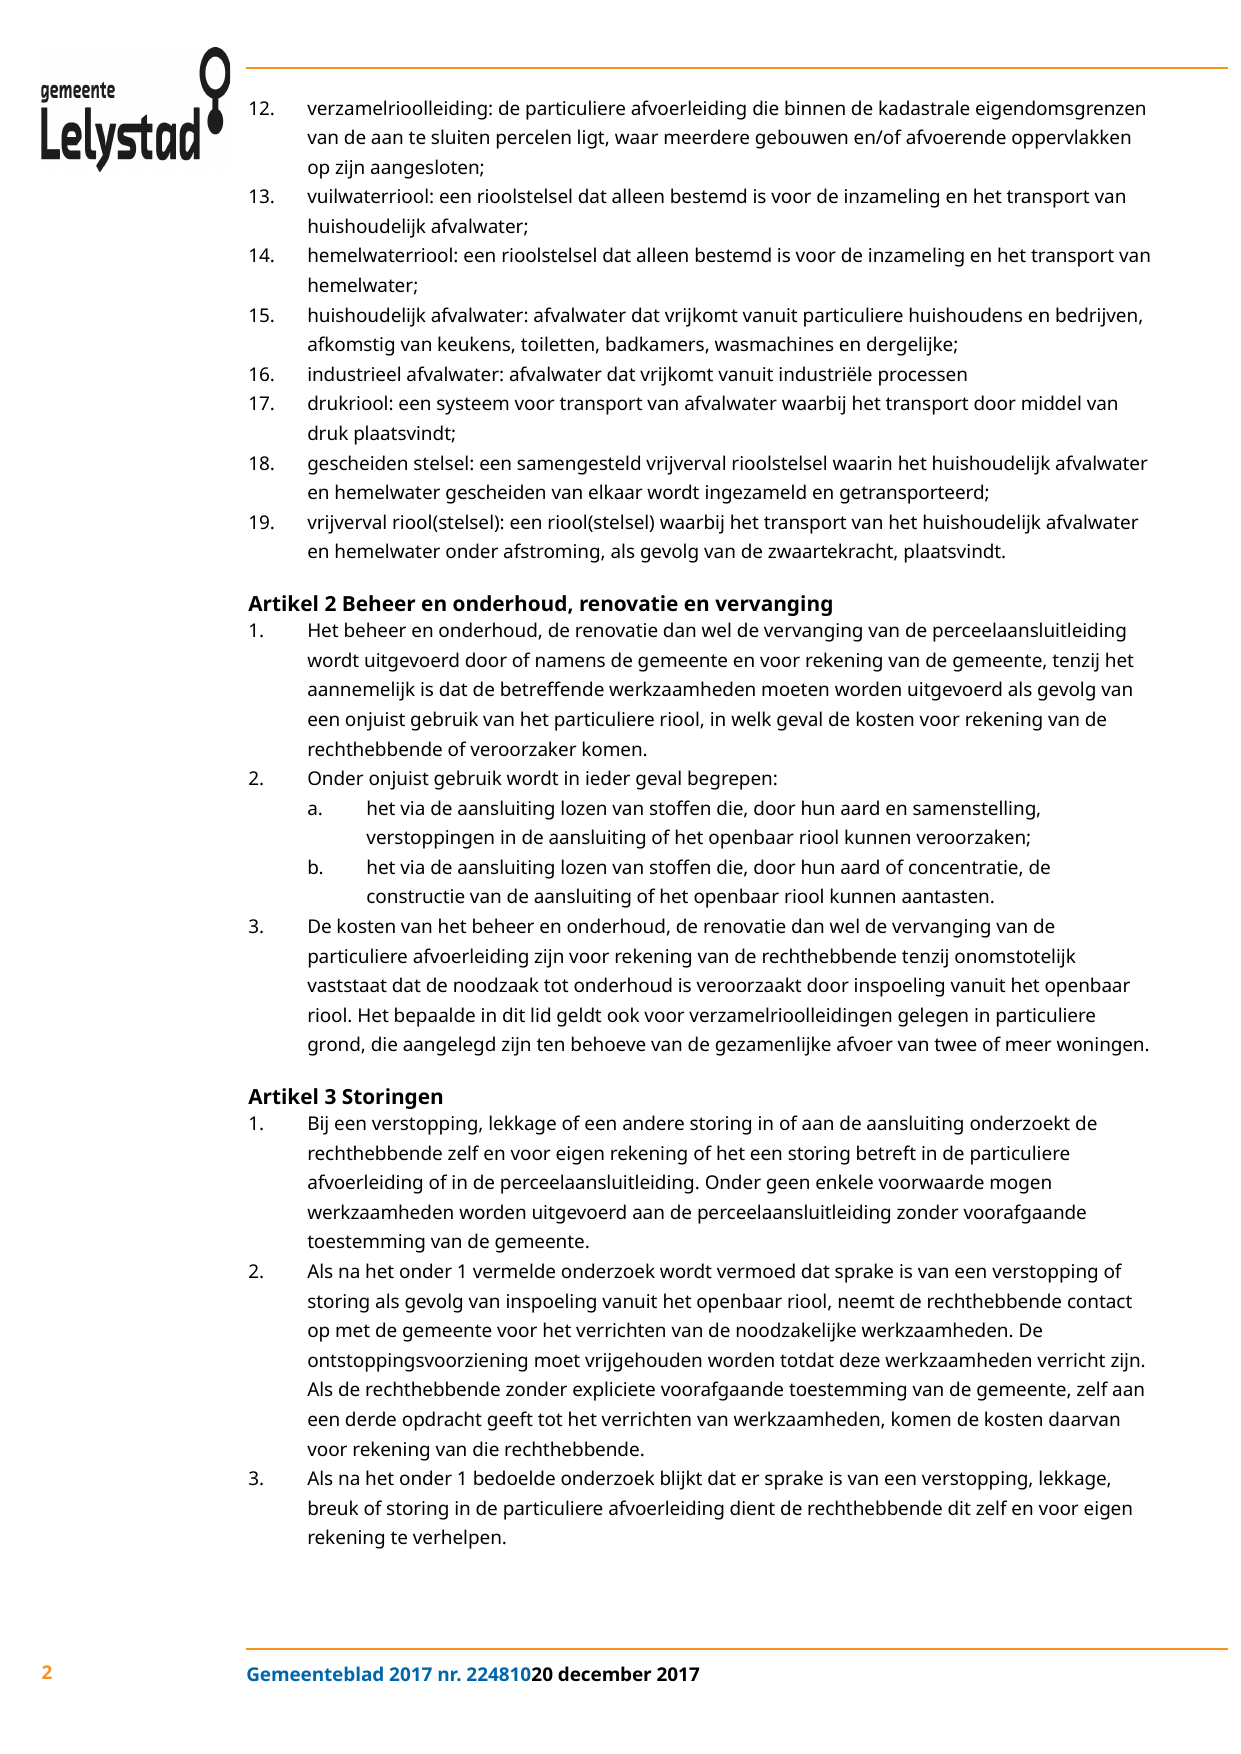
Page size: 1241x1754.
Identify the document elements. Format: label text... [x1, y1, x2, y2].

list Als na het onder 1 bedoelde onderzoek blijkt dat er sprake is van een verstopping, lekkage, breuk of storing in de particuliere afvoerleiding dient de rechthebbende dit zelf en voor eigen rekening te verhelpen. [248, 1465, 1152, 1550]
list Onder onjuist gebruik wordt in ieder geval begrepen: [248, 765, 1152, 791]
list het via de aansluiting lozen van stoffen die, door hun aard en samenstelling, verstoppingen in de aansluiting of het openbaar riool kunnen veroorzaken; [307, 795, 1152, 850]
list verzamelrioolleiding: de particuliere afvoerleiding die binnen de kadastrale eigendomsgrenzen van de aan te sluiten percelen ligt, waar meerdere gebouwen en/of afvoerende oppervlakken op zijn aangesloten; [248, 95, 1152, 180]
list Bij een verstopping, lekkage of een andere storing in of aan de aansluiting onderzoekt de rechthebbende zelf en voor eigen rekening of het een storing betreft in de particuliere afvoerleiding of in de perceelaansluitleiding. Onder geen enkele voorwaarde mogen werkzaamheden worden uitgevoerd aan de perceelaansluitleiding zonder voorafgaande toestemming van de gemeente. [248, 1110, 1152, 1254]
list hemelwaterriool: een rioolstelsel dat alleen bestemd is voor de inzameling en het transport van hemelwater; [248, 243, 1152, 298]
list vrijverval riool(stelsel): een riool(stelsel) waarbij het transport van het huishoudelijk afvalwater en hemelwater onder afstroming, als gevolg van de zwaartekracht, plaatsvindt. [248, 509, 1152, 564]
list huishoudelijk afvalwater: afvalwater dat vrijkomt vanuit particuliere huishoudens en bedrijven, afkomstig van keukens, toiletten, badkamers, wasmachines en dergelijke; [248, 302, 1152, 357]
list vuilwaterriool: een rioolstelsel dat alleen bestemd is voor de inzameling en het transport van huishoudelijk afvalwater; [248, 183, 1152, 239]
list De kosten van het beheer en onderhoud, de renovatie dan wel de vervanging van de particuliere afvoerleiding zijn voor rekening van de rechthebbende tenzij onomstotelijk vaststaat dat de noodzaak tot onderhoud is veroorzaakt door inspoeling vanuit het openbaar riool. Het bepaalde in dit lid geldt ook voor verzamelrioolleidingen gelegen in particuliere grond, die aangelegd zijn ten behoeve van de gezamenlijke afvoer van twee of meer woningen. [248, 913, 1152, 1057]
list industrieel afvalwater: afvalwater dat vrijkomt vanuit industriële processen [248, 361, 1152, 387]
list Als na het onder 1 vermelde onderzoek wordt vermoed dat sprake is van een verstopping of storing als gevolg van inspoeling vanuit het openbaar riool, neemt de rechthebbende contact op met de gemeente voor het verrichten van de noodzakelijke werkzaamheden. De ontstoppingsvoorziening moet vrijgehouden worden totdat deze werkzaamheden verricht zijn. Als de rechthebbende zonder expliciete voorafgaande toestemming van de gemeente, zelf aan een derde opdracht geeft tot het verrichten van werkzaamheden, komen de kosten daarvan voor rekening van die rechthebbende. [248, 1258, 1152, 1462]
list het via de aansluiting lozen van stoffen die, door hun aard of concentratie, de constructie van de aansluiting of het openbaar riool kunnen aantasten. [307, 854, 1152, 909]
list gescheiden stelsel: een samengesteld vrijverval rioolstelsel waarin het huishoudelijk afvalwater en hemelwater gescheiden van elkaar wordt ingezameld en getransporteerd; [248, 450, 1152, 505]
text Artikel 3 Storingen [248, 1082, 1152, 1110]
list drukriool: een systeem voor transport van afvalwater waarbij het transport door middel van druk plaatsvindt; [248, 391, 1152, 446]
list Het beheer en onderhoud, de renovatie dan wel de vervanging van de perceelaansluitleiding wordt uitgevoerd door of namens de gemeente en voor rekening van de gemeente, tenzij het aannemelijk is dat de betreffende werkzaamheden moeten worden uitgevoerd als gevolg van een onjuist gebruik van het particuliere riool, in welk geval de kosten voor rekening van de rechthebbende of veroorzaker komen. [248, 617, 1152, 761]
picture [41, 47, 231, 172]
text Artikel 2 Beheer en onderhoud, renovatie en vervanging [248, 589, 1152, 617]
